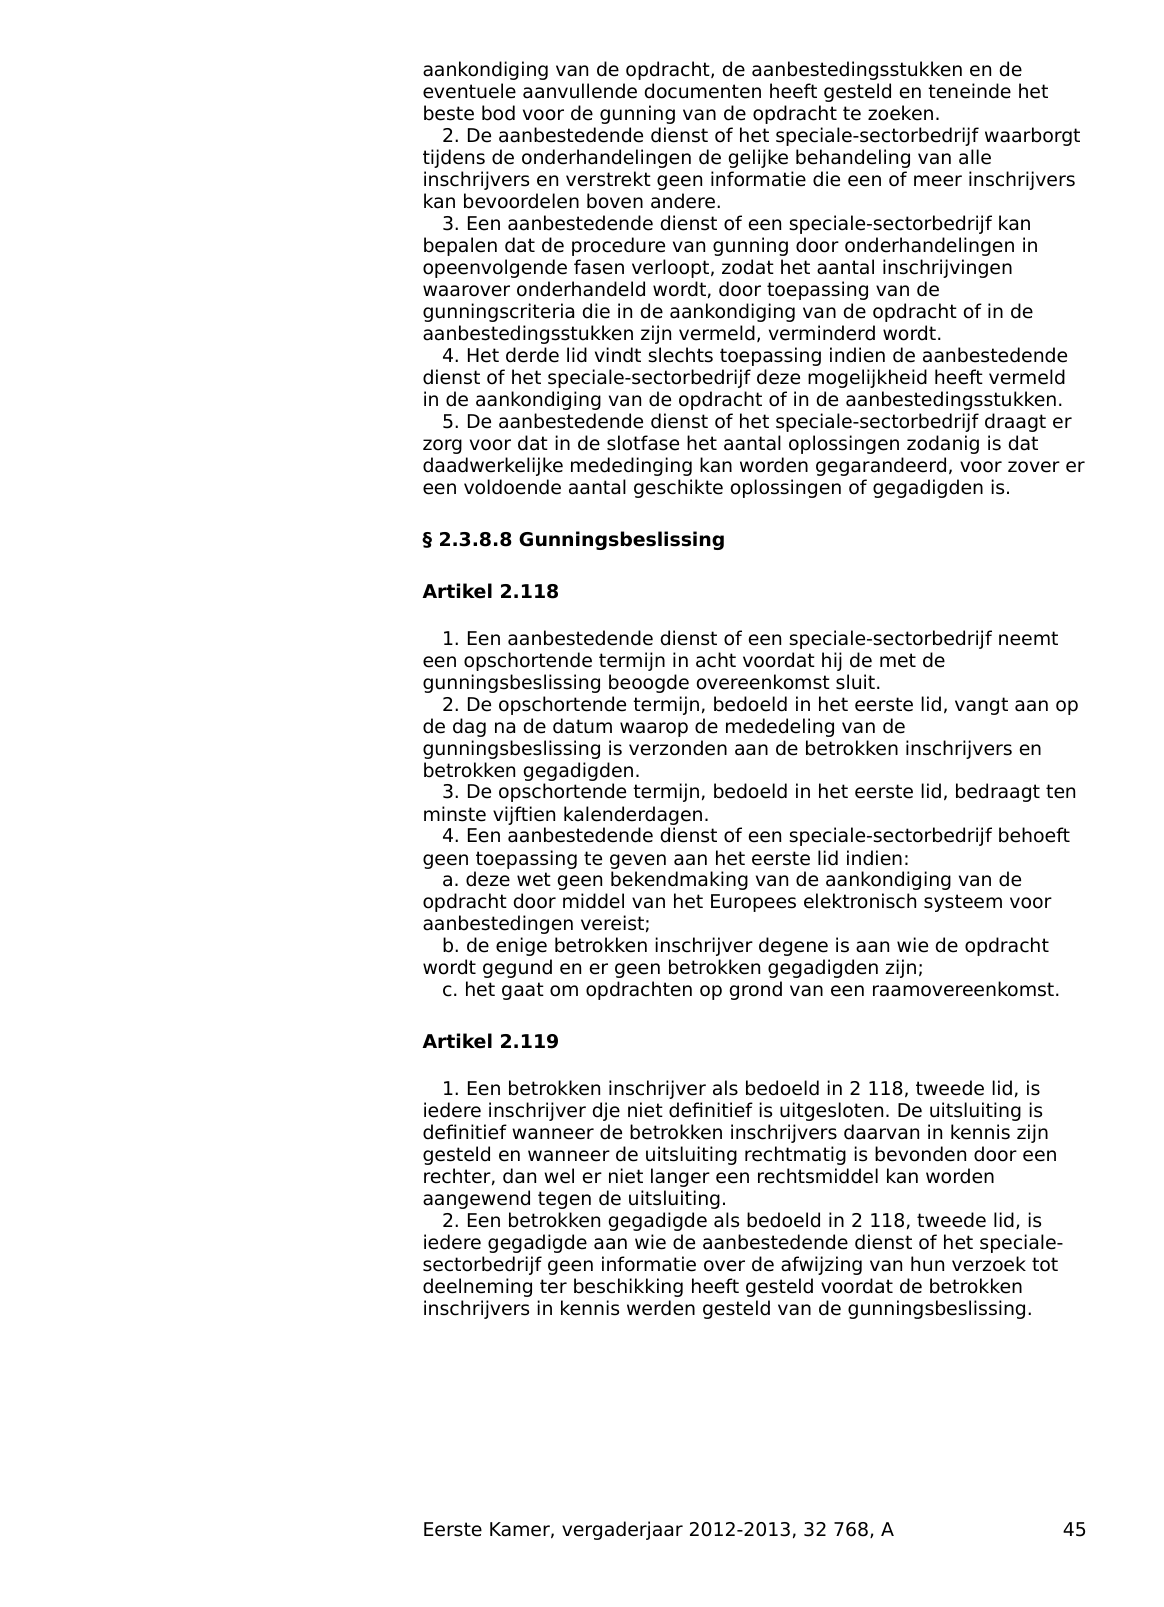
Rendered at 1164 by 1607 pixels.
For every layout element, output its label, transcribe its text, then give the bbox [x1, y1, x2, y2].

text 1. Een aanbestedende dienst of een speciale-sectorbedrijf neemt een opschortende termijn in acht voordat hij de met de gunningsbeslissing beoogde overeenkomst sluit. [422, 628, 1087, 693]
subtitle Artikel 2.118 [422, 581, 1087, 603]
text 1. Een betrokken inschrijver als bedoeld in 2 118, tweede lid, is iedere inschrijver dje niet definitief is uitgesloten. De uitsluiting is definitief wanneer de betrokken inschrijvers daarvan in kennis zijn gesteld en wanneer de uitsluiting rechtmatig is bevonden door een rechter, dan wel er niet langer een rechtsmiddel kan worden aangewend tegen de uitsluiting. [422, 1078, 1087, 1210]
text 4. Het derde lid vindt slechts toepassing indien de aanbestedende dienst of het speciale-sectorbedrijf deze mogelijkheid heeft vermeld in de aankondiging van de opdracht of in de aanbestedingsstukken. [422, 345, 1087, 411]
text 3. De opschortende termijn, bedoeld in het eerste lid, bedraagt ten minste vijftien kalenderdagen. [422, 781, 1087, 825]
subtitle § 2.3.8.8 Gunningsbeslissing [422, 529, 1087, 551]
text 3. Een aanbestedende dienst of een speciale-sectorbedrijf kan bepalen dat de procedure van gunning door onderhandelingen in opeenvolgende fasen verloopt, zodat het aantal inschrijvingen waarover onderhandeld wordt, door toepassing van de gunningscriteria die in de aankondiging van de opdracht of in de aanbestedingsstukken zijn vermeld, verminderd wordt. [422, 213, 1087, 345]
text 2. De aanbestedende dienst of het speciale-sectorbedrijf waarborgt tijdens de onderhandelingen de gelijke behandeling van alle inschrijvers en verstrekt geen informatie die een of meer inschrijvers kan bevoordelen boven andere. [422, 125, 1087, 213]
text 2. De opschortende termijn, bedoeld in het eerste lid, vangt aan op de dag na de datum waarop de mededeling van de gunningsbeslissing is verzonden aan de betrokken inschrijvers en betrokken gegadigden. [422, 693, 1087, 781]
text 4. Een aanbestedende dienst of een speciale-sectorbedrijf behoeft geen toepassing te geven aan het eerste lid indien: [422, 825, 1087, 869]
text 2. Een betrokken gegadigde als bedoeld in 2 118, tweede lid, is iedere gegadigde aan wie de aanbestedende dienst of het speciale-sectorbedrijf geen informatie over de afwijzing van hun verzoek tot deelneming ter beschikking heeft gesteld voordat de betrokken inschrijvers in kennis werden gesteld van de gunningsbeslissing. [422, 1210, 1087, 1320]
text b. de enige betrokken inschrijver degene is aan wie de opdracht wordt gegund en er geen betrokken gegadigden zijn; [422, 935, 1087, 979]
text aankondiging van de opdracht, de aanbestedingsstukken en de eventuele aanvullende documenten heeft gesteld en teneinde het beste bod voor de gunning van de opdracht te zoeken. [422, 59, 1087, 125]
text 5. De aanbestedende dienst of het speciale-sectorbedrijf draagt er zorg voor dat in de slotfase het aantal oplossingen zodanig is dat daadwerkelijke mededinging kan worden gegarandeerd, voor zover er een voldoende aantal geschikte oplossingen of gegadigden is. [422, 411, 1087, 499]
text a. deze wet geen bekendmaking van de aankondiging van de opdracht door middel van het Europees elektronisch systeem voor aanbestedingen vereist; [422, 869, 1087, 935]
text c. het gaat om opdrachten op grond van een raamovereenkomst. [422, 979, 1087, 1001]
subtitle Artikel 2.119 [422, 1031, 1087, 1053]
